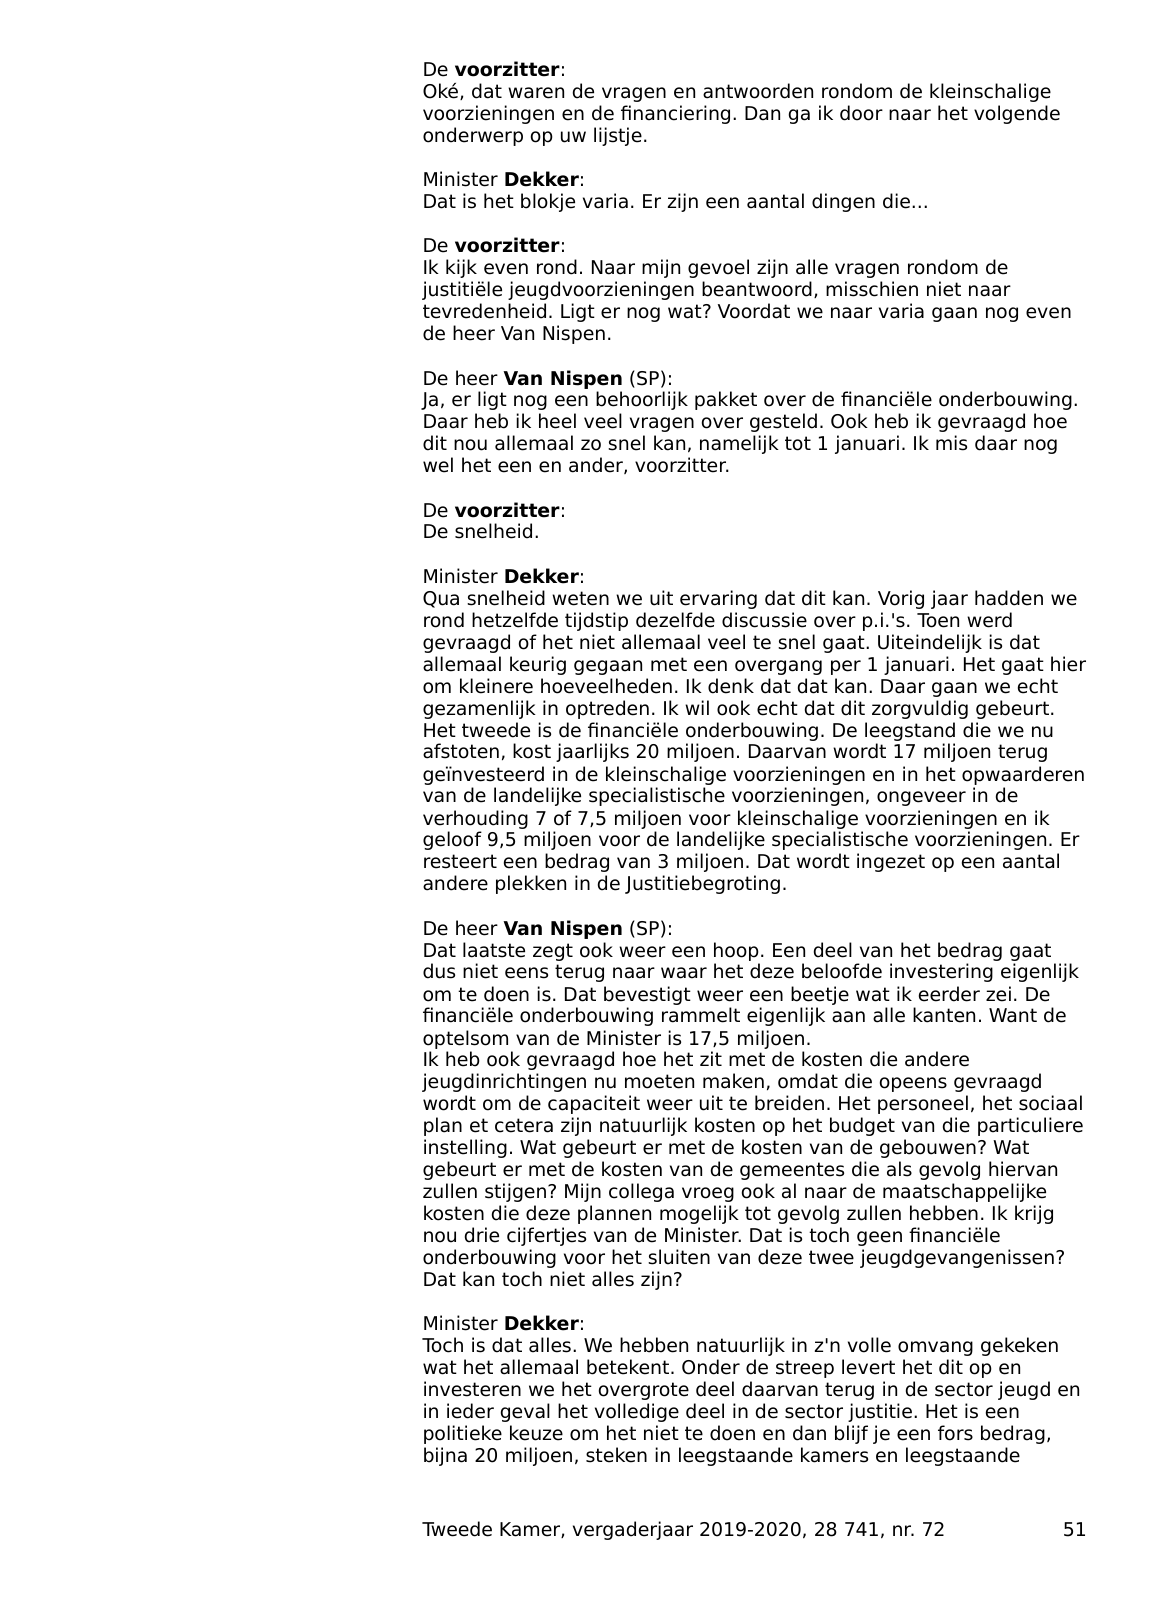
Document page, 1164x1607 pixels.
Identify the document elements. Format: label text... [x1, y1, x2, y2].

text Ja, er ligt nog een behoorlijk pakket over de financiële onderbouwing. Daar heb ik heel veel vragen over gesteld. Ook heb ik gevraagd hoe dit nou allemaal zo snel kan, namelijk tot 1 januari. Ik mis daar nog wel het een en ander, voorzitter. [422, 389, 1087, 477]
text De voorzitter: [422, 499, 1087, 521]
text Dat laatste zegt ook weer een hoop. Een deel van het bedrag gaat dus niet eens terug naar waar het deze beloofde investering eigenlijk om te doen is. Dat bevestigt weer een beetje wat ik eerder zei. De financiële onderbouwing rammelt eigenlijk aan alle kanten. Want de optelsom van de Minister is 17,5 miljoen. [422, 939, 1087, 1049]
text De heer Van Nispen (SP): [422, 917, 1087, 939]
text De voorzitter: [422, 59, 1087, 81]
text Minister Dekker: [422, 1313, 1087, 1335]
text Minister Dekker: [422, 169, 1087, 191]
text Toch is dat alles. We hebben natuurlijk in z'n volle omvang gekeken wat het allemaal betekent. Onder de streep levert het dit op en investeren we het overgrote deel daarvan terug in de sector jeugd en in ieder geval het volledige deel in de sector justitie. Het is een politieke keuze om het niet te doen en dan blijf je een fors bedrag, bijna 20 miljoen, steken in leegstaande kamers en leegstaande [422, 1335, 1087, 1467]
text De voorzitter: [422, 235, 1087, 257]
text Minister Dekker: [422, 566, 1087, 588]
text Ik kijk even rond. Naar mijn gevoel zijn alle vragen rondom de justitiële jeugdvoorzieningen beantwoord, misschien niet naar tevredenheid. Ligt er nog wat? Voordat we naar varia gaan nog even de heer Van Nispen. [422, 257, 1087, 345]
text De heer Van Nispen (SP): [422, 367, 1087, 389]
text Ik heb ook gevraagd hoe het zit met de kosten die andere jeugdinrichtingen nu moeten maken, omdat die opeens gevraagd wordt om de capaciteit weer uit te breiden. Het personeel, het sociaal plan et cetera zijn natuurlijk kosten op het budget van die particuliere instelling. Wat gebeurt er met de kosten van de gebouwen? Wat gebeurt er met de kosten van de gemeentes die als gevolg hiervan zullen stijgen? Mijn collega vroeg ook al naar de maatschappelijke kosten die deze plannen mogelijk tot gevolg zullen hebben. Ik krijg nou drie cijfertjes van de Minister. Dat is toch geen financiële onderbouwing voor het sluiten van deze twee jeugdgevangenissen? Dat kan toch niet alles zijn? [422, 1049, 1087, 1291]
text Qua snelheid weten we uit ervaring dat dit kan. Vorig jaar hadden we rond hetzelfde tijdstip dezelfde discussie over p.i.'s. Toen werd gevraagd of het niet allemaal veel te snel gaat. Uiteindelijk is dat allemaal keurig gegaan met een overgang per 1 januari. Het gaat hier om kleinere hoeveelheden. Ik denk dat dat kan. Daar gaan we echt gezamenlijk in optreden. Ik wil ook echt dat dit zorgvuldig gebeurt. [422, 588, 1087, 719]
text Het tweede is de financiële onderbouwing. De leegstand die we nu afstoten, kost jaarlijks 20 miljoen. Daarvan wordt 17 miljoen terug geïnvesteerd in de kleinschalige voorzieningen en in het opwaarderen van de landelijke specialistische voorzieningen, ongeveer in de verhouding 7 of 7,5 miljoen voor kleinschalige voorzieningen en ik geloof 9,5 miljoen voor de landelijke specialistische voorzieningen. Er resteert een bedrag van 3 miljoen. Dat wordt ingezet op een aantal andere plekken in de Justitiebegroting. [422, 719, 1087, 895]
text De snelheid. [422, 521, 1087, 543]
text Oké, dat waren de vragen en antwoorden rondom de kleinschalige voorzieningen en de financiering. Dan ga ik door naar het volgende onderwerp op uw lijstje. [422, 81, 1087, 147]
text Dat is het blokje varia. Er zijn een aantal dingen die... [422, 191, 1087, 213]
